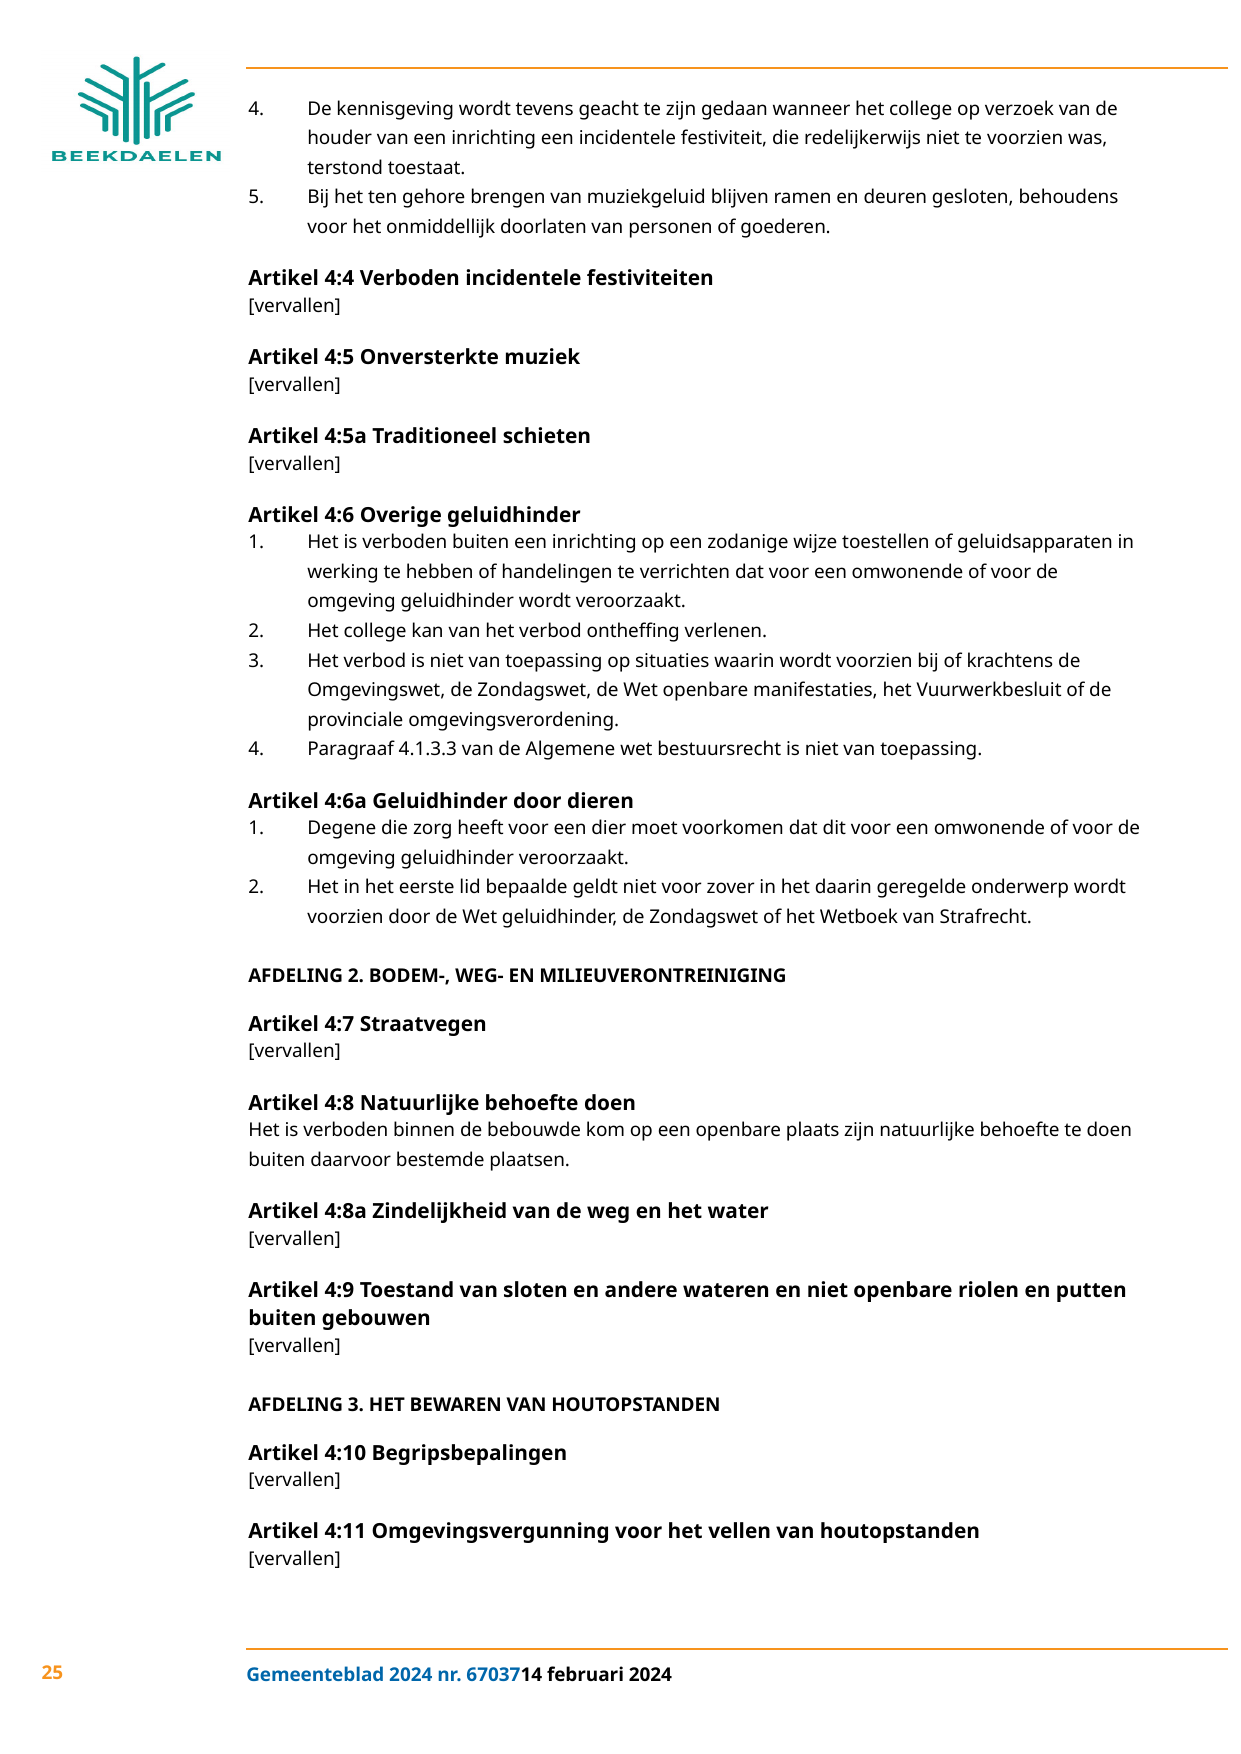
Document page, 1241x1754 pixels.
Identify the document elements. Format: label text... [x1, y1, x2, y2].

list Het college kan van het verbod ontheffing verlenen. [248, 617, 1152, 643]
text Artikel 4:6a Geluidhinder door dieren [248, 786, 1152, 814]
text Artikel 4:5 Onversterkte muziek [248, 342, 1152, 371]
text [vervallen] [248, 292, 1152, 318]
text [vervallen] [248, 1225, 1152, 1250]
text AFDELING 3. HET BEWAREN VAN HOUTOPSTANDEN [248, 1391, 1152, 1417]
text Artikel 4:4 Verboden incidentele festiviteiten [248, 263, 1152, 292]
list Het is verboden buiten een inrichting op een zodanige wijze toestellen of geluidsapparaten in werking te hebben of handelingen te verrichten dat voor een omwonende of voor de omgeving geluidhinder wordt veroorzaakt. [248, 528, 1152, 613]
picture [41, 47, 231, 172]
text Artikel 4:8 Natuurlijke behoefte doen [248, 1088, 1152, 1116]
text Artikel 4:5a Traditioneel schieten [248, 421, 1152, 450]
text Artikel 4:8a Zindelijkheid van de weg en het water [248, 1196, 1152, 1225]
list Het verbod is niet van toepassing op situaties waarin wordt voorzien bij of krachtens de Omgevingswet, de Zondagswet, de Wet openbare manifestaties, het Vuurwerkbesluit of de provinciale omgevingsverordening. [248, 647, 1152, 732]
list Het in het eerste lid bepaalde geldt niet voor zover in het daarin geregelde onderwerp wordt voorzien door de Wet geluidhinder, de Zondagswet of het Wetboek van Strafrecht. [248, 874, 1152, 929]
list De kennisgeving wordt tevens geacht te zijn gedaan wanneer het college op verzoek van de houder van een inrichting een incidentele festiviteit, die redelijkerwijs niet te voorzien was, terstond toestaat. [248, 95, 1152, 180]
text Artikel 4:6 Overige geluidhinder [248, 500, 1152, 528]
list Paragraaf 4.1.3.3 van de Algemene wet bestuursrecht is niet van toepassing. [248, 736, 1152, 761]
text Artikel 4:10 Begripsbepalingen [248, 1438, 1152, 1466]
text Het is verboden binnen de bebouwde kom op een openbare plaats zijn natuurlijke behoefte te doen buiten daarvoor bestemde plaatsen. [248, 1116, 1152, 1172]
list Degene die zorg heeft voor een dier moet voorkomen dat dit voor een omwonende of voor de omgeving geluidhinder veroorzaakt. [248, 814, 1152, 870]
text [vervallen] [248, 1466, 1152, 1492]
list Bij het ten gehore brengen van muziekgeluid blijven ramen en deuren gesloten, behoudens voor het onmiddellijk doorlaten van personen of goederen. [248, 183, 1152, 239]
text AFDELING 2. BODEM-, WEG- EN MILIEUVERONTREINIGING [248, 962, 1152, 988]
text Artikel 4:9 Toestand van sloten en andere wateren en niet openbare riolen en putten buiten gebouwen [248, 1275, 1152, 1332]
text [vervallen] [248, 1545, 1152, 1571]
text [vervallen] [248, 1332, 1152, 1358]
text Artikel 4:7 Straatvegen [248, 1009, 1152, 1037]
text Artikel 4:11 Omgevingsvergunning voor het vellen van houtopstanden [248, 1517, 1152, 1545]
text [vervallen] [248, 450, 1152, 475]
text [vervallen] [248, 1037, 1152, 1063]
text [vervallen] [248, 371, 1152, 397]
